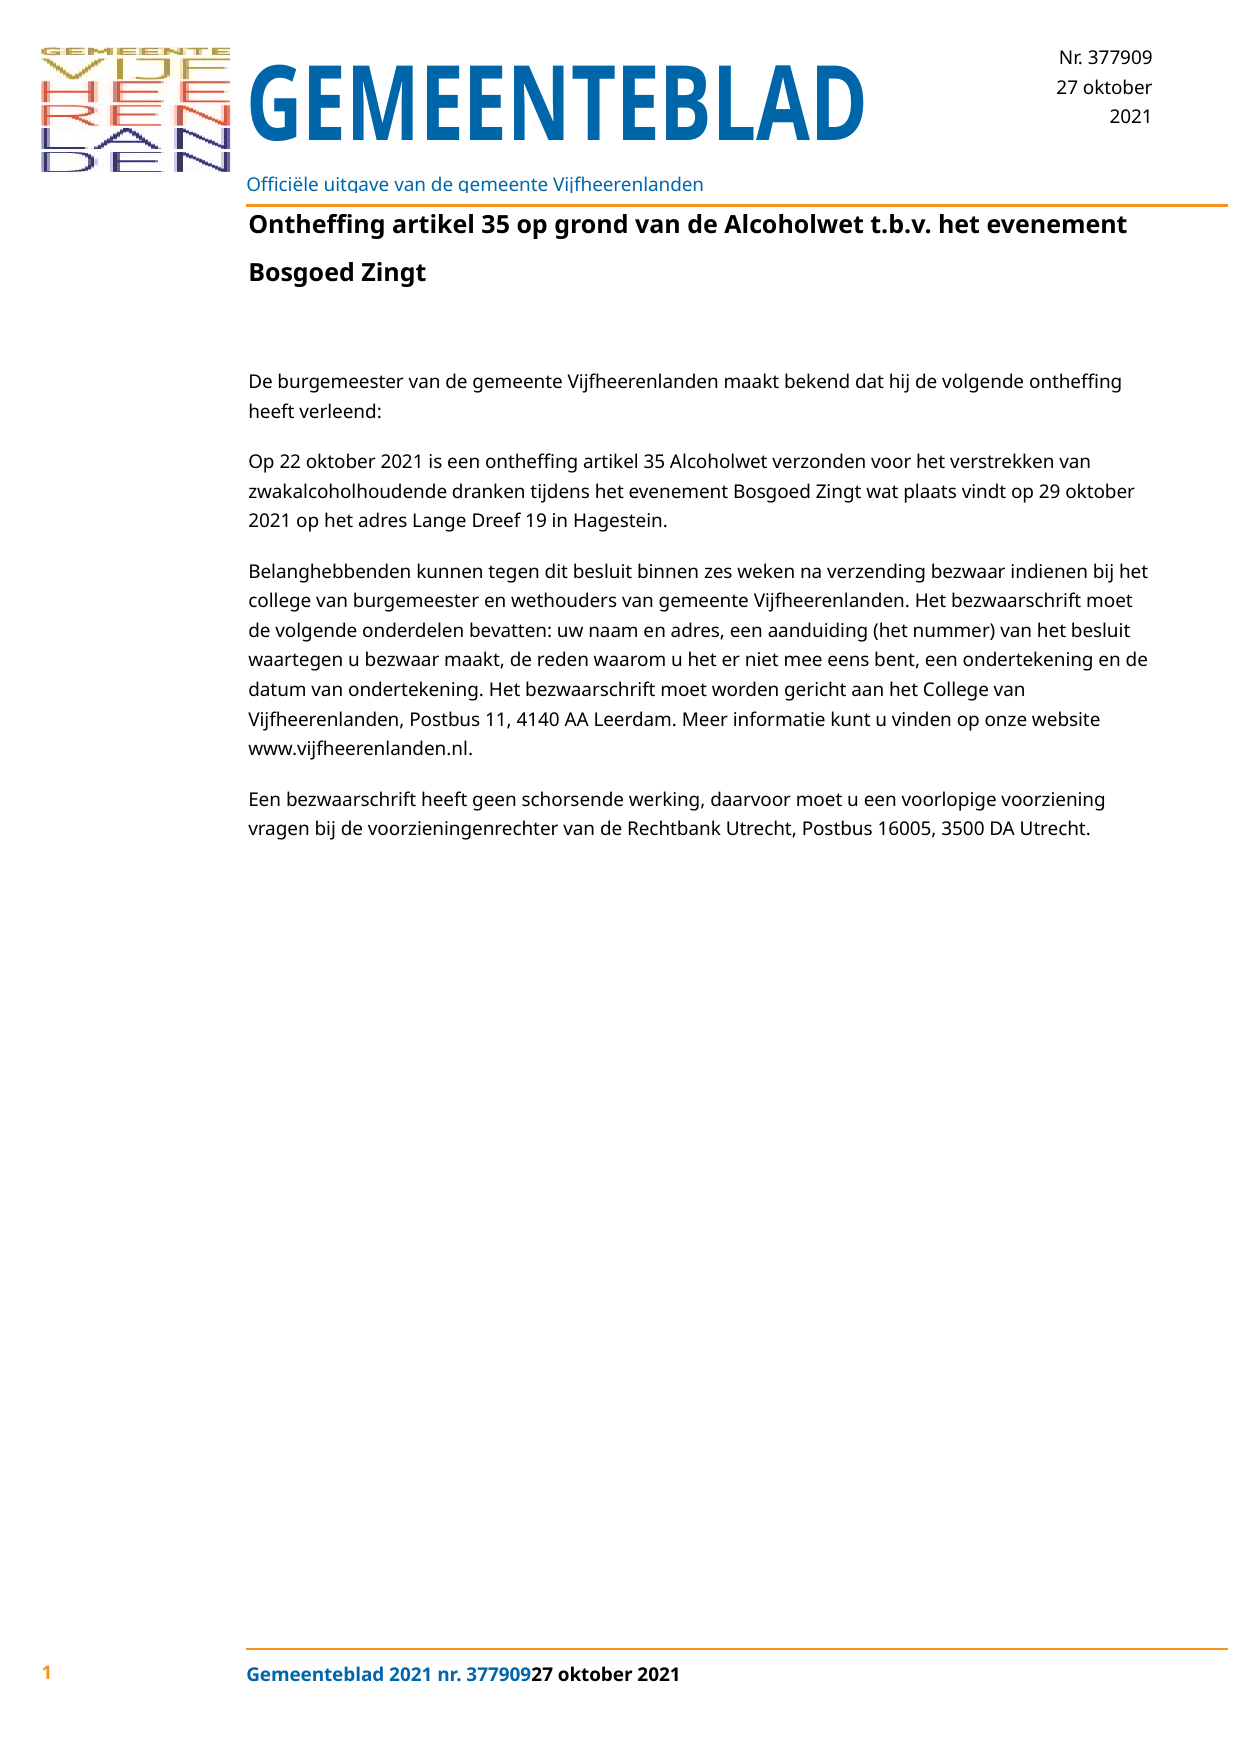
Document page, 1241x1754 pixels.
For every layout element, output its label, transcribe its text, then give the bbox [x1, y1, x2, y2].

text Belanghebbenden kunnen tegen dit besluit binnen zes weken na verzending bezwaar indienen bij het college van burgemeester en wethouders van gemeente Vijfheerenlanden. Het bezwaarschrift moet de volgende onderdelen bevatten: uw naam en adres, een aanduiding (het nummer) van het besluit waartegen u bezwaar maakt, de reden waarom u het er niet mee eens bent, een ondertekening en de datum van ondertekening. Het bezwaarschrift moet worden gericht aan het College van Vijfheerenlanden, Postbus 11, 4140 AA Leerdam. Meer informatie kunt u vinden op onze website www.vijfheerenlanden.nl. [248, 558, 1152, 761]
text Op 22 oktober 2021 is een ontheffing artikel 35 Alcoholwet verzonden voor het verstrekken van zwakalcoholhoudende dranken tijdens het evenement Bosgoed Zingt wat plaats vindt op 29 oktober 2021 op het adres Lange Dreef 19 in Hagestein. [248, 448, 1152, 533]
text Ontheffing artikel 35 op grond van de Alcoholwet t.b.v. het evenement Bosgoed Zingt [248, 207, 1152, 288]
text De burgemeester van de gemeente Vijfheerenlanden maakt bekend dat hij de volgende ontheffing heeft verleend: [248, 368, 1152, 424]
text Een bezwaarschrift heeft geen schorsende werking, daarvoor moet u een voorlopige voorziening vragen bij de voorzieningenrechter van de Rechtbank Utrecht, Postbus 16005, 3500 DA Utrecht. [248, 786, 1152, 841]
picture [41, 47, 231, 172]
